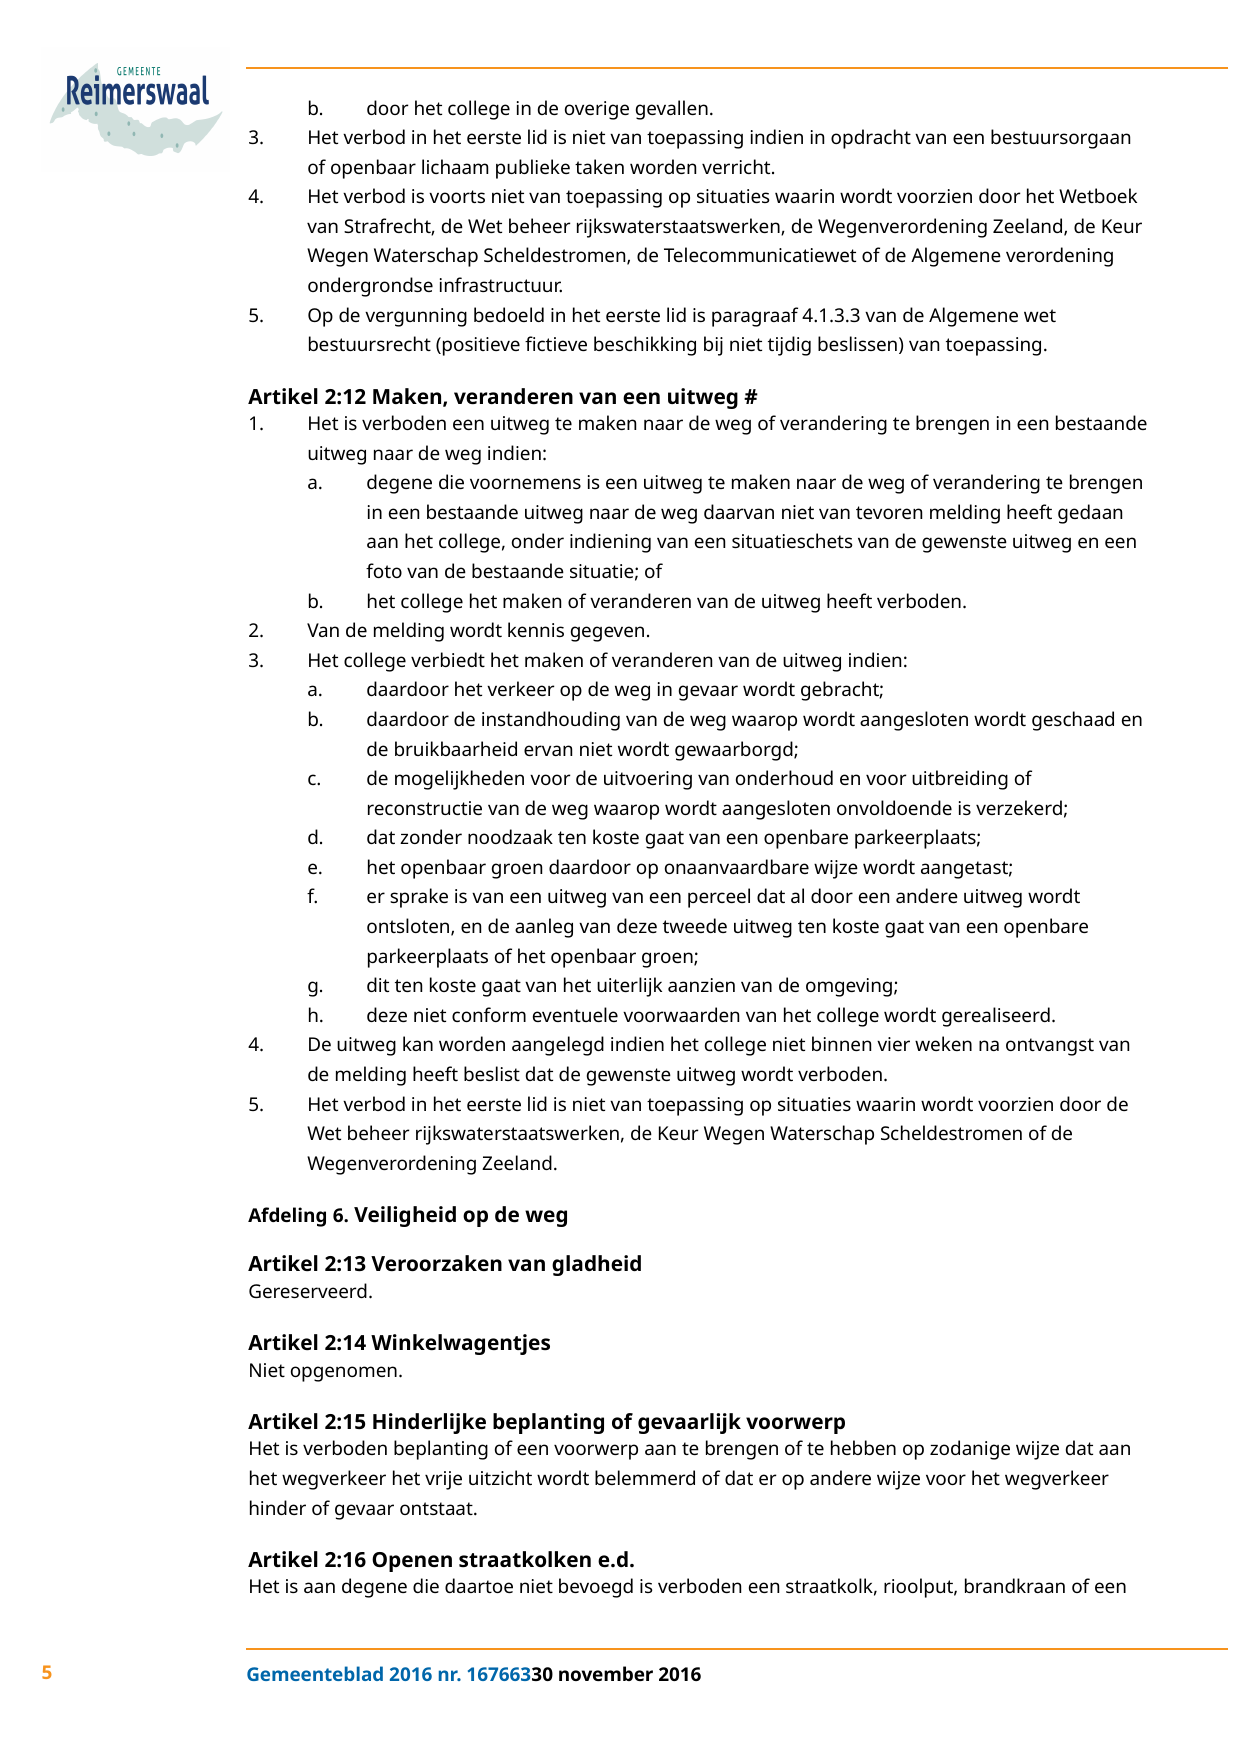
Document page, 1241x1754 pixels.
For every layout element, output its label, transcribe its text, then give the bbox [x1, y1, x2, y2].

list Het verbod in het eerste lid is niet van toepassing op situaties waarin wordt voorzien door de Wet beheer rijkswaterstaatswerken, de Keur Wegen Waterschap Scheldestromen of de Wegenverordening Zeeland. [248, 1091, 1152, 1176]
picture [41, 47, 231, 172]
text Artikel 2:13 Veroorzaken van gladheid [248, 1249, 1152, 1278]
text Gereserveerd. [248, 1278, 1152, 1304]
list Het college verbiedt het maken of veranderen van de uitweg indien: [248, 647, 1152, 673]
list door het college in de overige gevallen. [307, 95, 1152, 121]
list Het is verboden een uitweg te maken naar de weg of verandering te brengen in een bestaande uitweg naar de weg indien: [248, 410, 1152, 466]
list Het verbod in het eerste lid is niet van toepassing indien in opdracht van een bestuursorgaan of openbaar lichaam publieke taken worden verricht. [248, 124, 1152, 180]
text Niet opgenomen. [248, 1357, 1152, 1382]
list de mogelijkheden voor de uitvoering van onderhoud en voor uitbreiding of reconstructie van de weg waarop wordt aangesloten onvoldoende is verzekerd; [307, 765, 1152, 821]
list daardoor het verkeer op de weg in gevaar wordt gebracht; [307, 677, 1152, 702]
text Het is verboden beplanting of een voorwerp aan te brengen of te hebben op zodanige wijze dat aan het wegverkeer het vrije uitzicht wordt belemmerd of dat er op andere wijze voor het wegverkeer hinder of gevaar ontstaat. [248, 1436, 1152, 1521]
text Afdeling 6. Veiligheid op de weg [248, 1200, 1152, 1229]
list het openbaar groen daardoor op onaanvaardbare wijze wordt aangetast; [307, 854, 1152, 880]
list het college het maken of veranderen van de uitweg heeft verboden. [307, 588, 1152, 613]
list dit ten koste gaat van het uiterlijk aanzien van de omgeving; [307, 972, 1152, 998]
list er sprake is van een uitweg van een perceel dat al door een andere uitweg wordt ontsloten, en de aanleg van deze tweede uitweg ten koste gaat van een openbare parkeerplaats of het openbaar groen; [307, 884, 1152, 968]
list deze niet conform eventuele voorwaarden van het college wordt gerealiseerd. [307, 1002, 1152, 1028]
list Van de melding wordt kennis gegeven. [248, 617, 1152, 643]
list daardoor de instandhouding van de weg waarop wordt aangesloten wordt geschaad en de bruikbaarheid ervan niet wordt gewaarborgd; [307, 706, 1152, 761]
list dat zonder noodzaak ten koste gaat van een openbare parkeerplaats; [307, 824, 1152, 850]
list De uitweg kan worden aangelegd indien het college niet binnen vier weken na ontvangst van de melding heeft beslist dat de gewenste uitweg wordt verboden. [248, 1032, 1152, 1087]
text Artikel 2:15 Hinderlijke beplanting of gevaarlijk voorwerp [248, 1407, 1152, 1436]
text Het is aan degene die daartoe niet bevoegd is verboden een straatkolk, rioolput, brandkraan of een [248, 1574, 1152, 1599]
text Artikel 2:12 Maken, veranderen van een uitweg # [248, 382, 1152, 410]
list Op de vergunning bedoeld in het eerste lid is paragraaf 4.1.3.3 van de Algemene wet bestuursrecht (positieve fictieve beschikking bij niet tijdig beslissen) van toepassing. [248, 302, 1152, 357]
list Het verbod is voorts niet van toepassing op situaties waarin wordt voorzien door het Wetboek van Strafrecht, de Wet beheer rijkswaterstaatswerken, de Wegenverordening Zeeland, de Keur Wegen Waterschap Scheldestromen, de Telecommunicatiewet of de Algemene verordening ondergrondse infrastructuur. [248, 183, 1152, 298]
text Artikel 2:14 Winkelwagentjes [248, 1328, 1152, 1357]
list degene die voornemens is een uitweg te maken naar de weg of verandering te brengen in een bestaande uitweg naar de weg daarvan niet van tevoren melding heeft gedaan aan het college, onder indiening van een situatieschets van de gewenste uitweg en een foto van de bestaande situatie; of [307, 469, 1152, 584]
text Artikel 2:16 Openen straatkolken e.d. [248, 1545, 1152, 1574]
